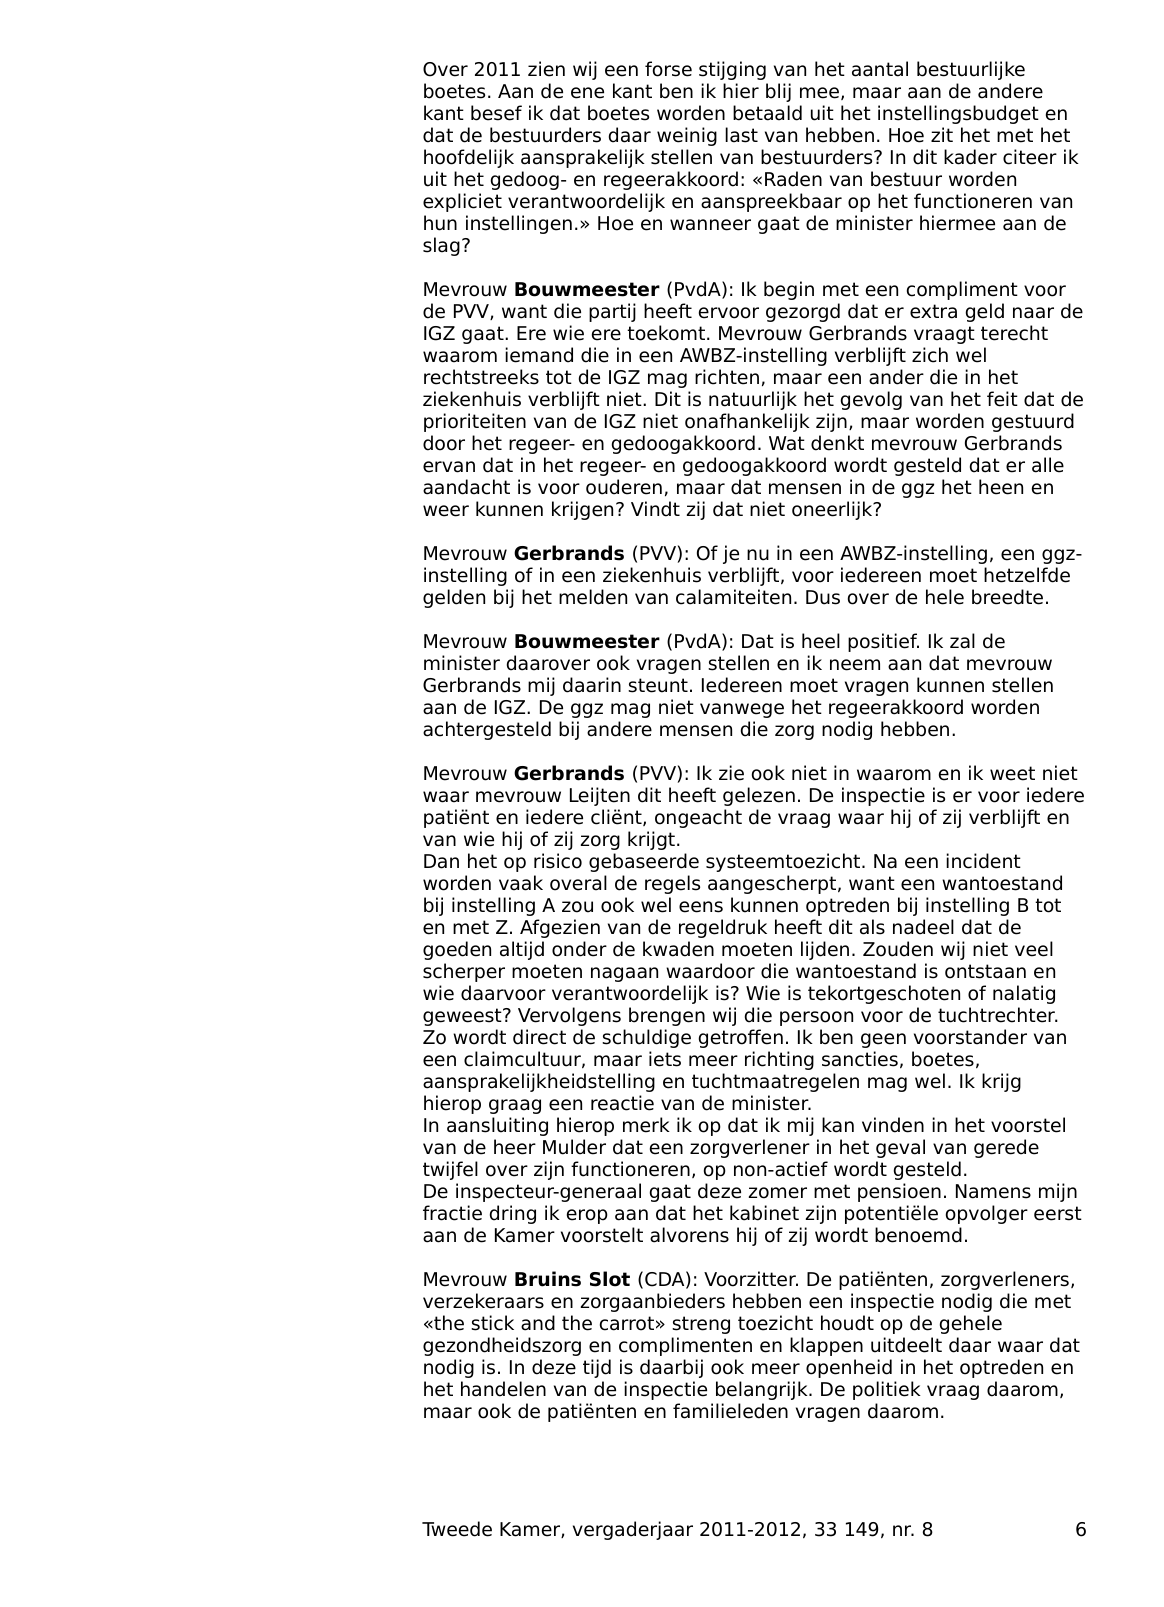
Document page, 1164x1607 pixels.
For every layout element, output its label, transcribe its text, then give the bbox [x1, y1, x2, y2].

text In aansluiting hierop merk ik op dat ik mij kan vinden in het voorstel van de heer Mulder dat een zorgverlener in het geval van gerede twijfel over zijn functioneren, op non-actief wordt gesteld. [422, 1115, 1087, 1181]
text Mevrouw Gerbrands (PVV): Of je nu in een AWBZ-instelling, een ggz-instelling of in een ziekenhuis verblijft, voor iedereen moet hetzelfde gelden bij het melden van calamiteiten. Dus over de hele breedte. [422, 543, 1087, 609]
text Dan het op risico gebaseerde systeemtoezicht. Na een incident worden vaak overal de regels aangescherpt, want een wantoestand bij instelling A zou ook wel eens kunnen optreden bij instelling B tot en met Z. Afgezien van de regeldruk heeft dit als nadeel dat de goeden altijd onder de kwaden moeten lijden. Zouden wij niet veel scherper moeten nagaan waardoor die wantoestand is ontstaan en wie daarvoor verantwoordelijk is? Wie is tekortgeschoten of nalatig geweest? Vervolgens brengen wij die persoon voor de tuchtrechter. Zo wordt direct de schuldige getroffen. Ik ben geen voorstander van een claimcultuur, maar iets meer richting sancties, boetes, aansprakelijkheidstelling en tuchtmaatregelen mag wel. Ik krijg hierop graag een reactie van de minister. [422, 851, 1087, 1115]
text Mevrouw Gerbrands (PVV): Ik zie ook niet in waarom en ik weet niet waar mevrouw Leijten dit heeft gelezen. De inspectie is er voor iedere patiënt en iedere cliënt, ongeacht de vraag waar hij of zij verblijft en van wie hij of zij zorg krijgt. [422, 763, 1087, 851]
text Mevrouw Bouwmeester (PvdA): Ik begin met een compliment voor de PVV, want die partij heeft ervoor gezorgd dat er extra geld naar de IGZ gaat. Ere wie ere toekomt. Mevrouw Gerbrands vraagt terecht waarom iemand die in een AWBZ-instelling verblijft zich wel rechtstreeks tot de IGZ mag richten, maar een ander die in het ziekenhuis verblijft niet. Dit is natuurlijk het gevolg van het feit dat de prioriteiten van de IGZ niet onafhankelijk zijn, maar worden gestuurd door het regeer- en gedoogakkoord. Wat denkt mevrouw Gerbrands ervan dat in het regeer- en gedoogakkoord wordt gesteld dat er alle aandacht is voor ouderen, maar dat mensen in de ggz het heen en weer kunnen krijgen? Vindt zij dat niet oneerlijk? [422, 279, 1087, 521]
text De inspecteur-generaal gaat deze zomer met pensioen. Namens mijn fractie dring ik erop aan dat het kabinet zijn potentiële opvolger eerst aan de Kamer voorstelt alvorens hij of zij wordt benoemd. [422, 1181, 1087, 1247]
text Mevrouw Bouwmeester (PvdA): Dat is heel positief. Ik zal de minister daarover ook vragen stellen en ik neem aan dat mevrouw Gerbrands mij daarin steunt. Iedereen moet vragen kunnen stellen aan de IGZ. De ggz mag niet vanwege het regeerakkoord worden achtergesteld bij andere mensen die zorg nodig hebben. [422, 631, 1087, 741]
text Over 2011 zien wij een forse stijging van het aantal bestuurlijke boetes. Aan de ene kant ben ik hier blij mee, maar aan de andere kant besef ik dat boetes worden betaald uit het instellingsbudget en dat de bestuurders daar weinig last van hebben. Hoe zit het met het hoofdelijk aansprakelijk stellen van bestuurders? In dit kader citeer ik uit het gedoog- en regeerakkoord: «Raden van bestuur worden expliciet verantwoordelijk en aanspreekbaar op het functioneren van hun instellingen.» Hoe en wanneer gaat de minister hiermee aan de slag? [422, 59, 1087, 257]
text Mevrouw Bruins Slot (CDA): Voorzitter. De patiënten, zorgverleners, verzekeraars en zorgaanbieders hebben een inspectie nodig die met «the stick and the carrot» streng toezicht houdt op de gehele gezondheidszorg en complimenten en klappen uitdeelt daar waar dat nodig is. In deze tijd is daarbij ook meer openheid in het optreden en het handelen van de inspectie belangrijk. De politiek vraag daarom, maar ook de patiënten en familieleden vragen daarom. [422, 1269, 1087, 1423]
